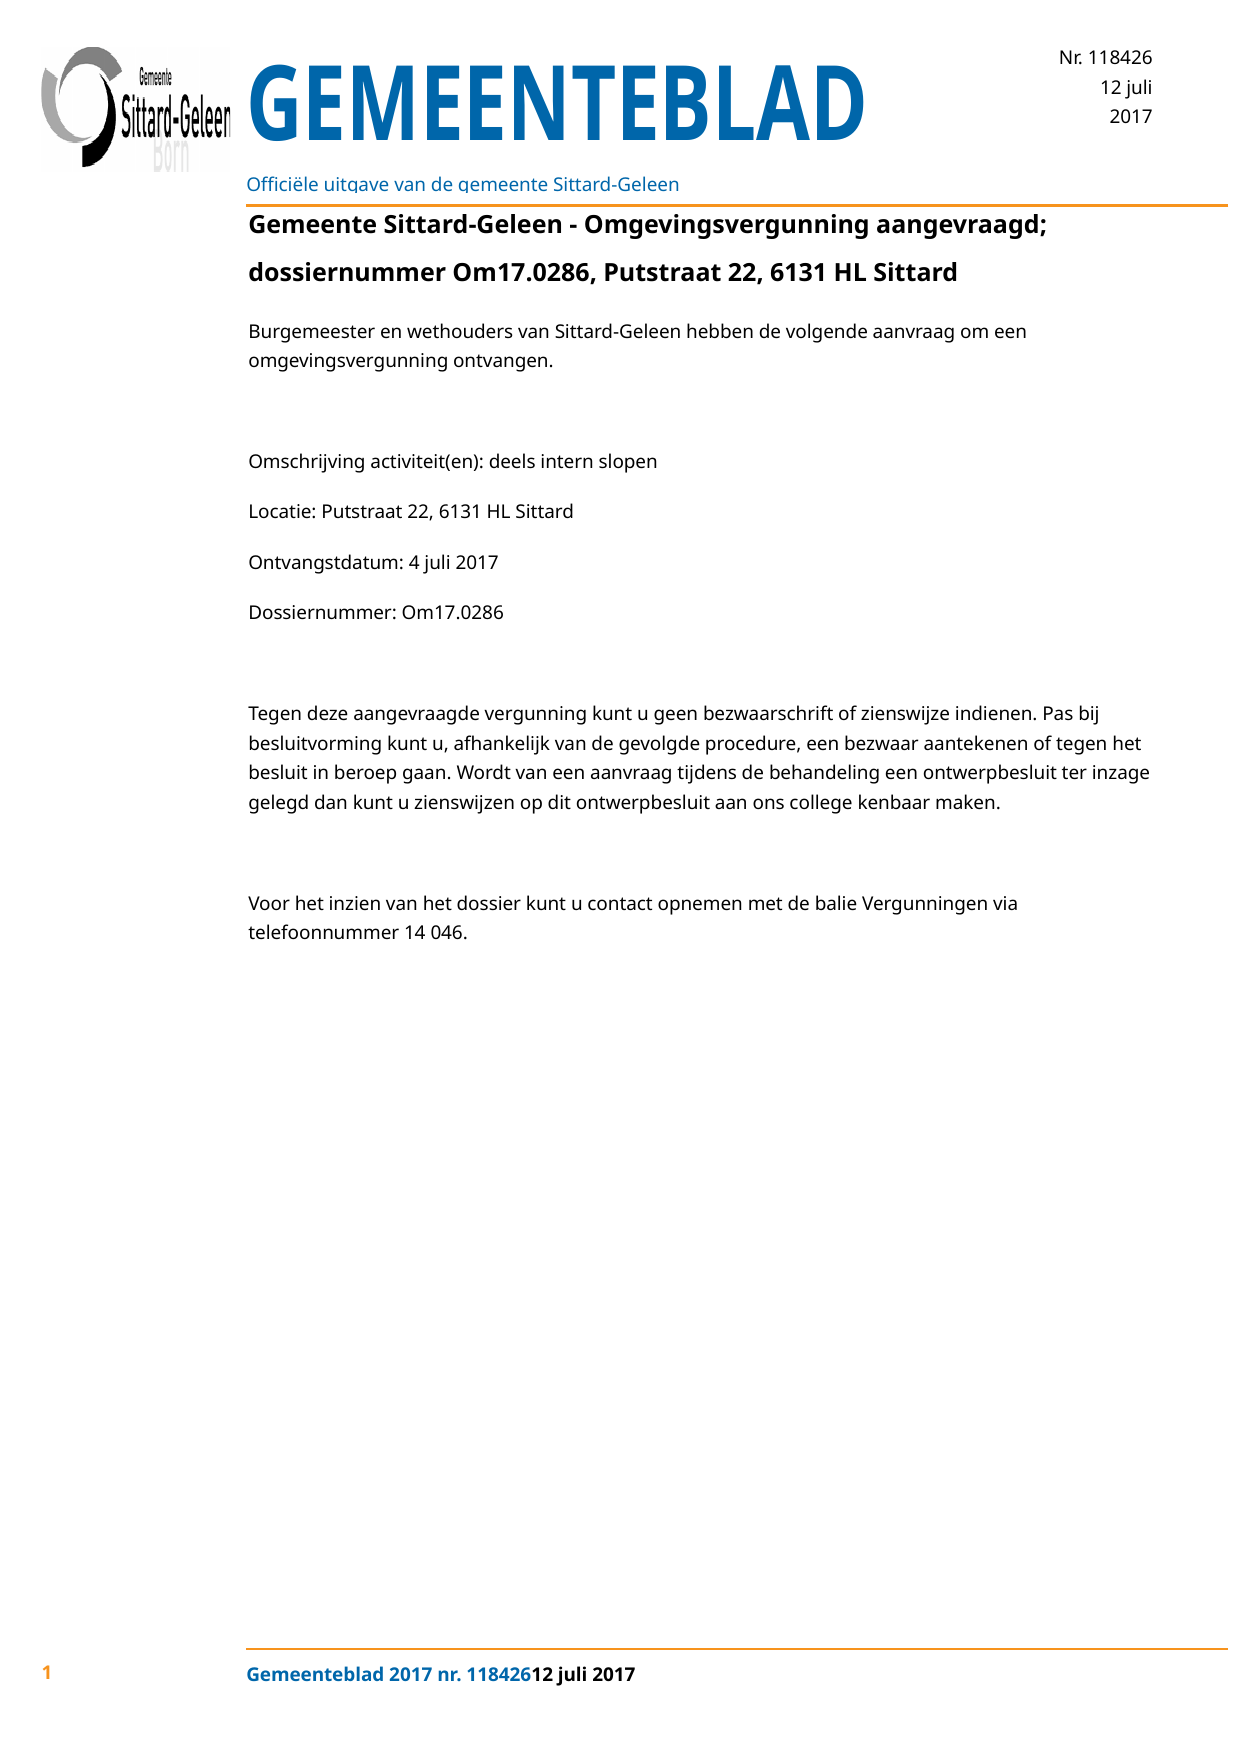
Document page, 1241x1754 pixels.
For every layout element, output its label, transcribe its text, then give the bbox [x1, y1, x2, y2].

text Dossiernummer: Om17.0286 [248, 599, 1152, 625]
text Burgemeester en wethouders van Sittard-Geleen hebben de volgende aanvraag om een omgevingsvergunning ontvangen. [248, 318, 1152, 373]
text Gemeente Sittard-Geleen - Omgevingsvergunning aangevraagd; dossiernummer Om17.0286, Putstraat 22, 6131 HL Sittard [248, 207, 1152, 288]
text Tegen deze aangevraagde vergunning kunt u geen bezwaarschrift of zienswijze indienen. Pas bij besluitvorming kunt u, afhankelijk van de gevolgde procedure, een bezwaar aantekenen of tegen het besluit in beroep gaan. Wordt van een aanvraag tijdens de behandeling een ontwerpbesluit ter inzage gelegd dan kunt u zienswijzen op dit ontwerpbesluit aan ons college kenbaar maken. [248, 700, 1152, 815]
text Ontvangstdatum: 4 juli 2017 [248, 549, 1152, 575]
text Omschrijving activiteit(en): deels intern slopen [248, 448, 1152, 474]
text Locatie: Putstraat 22, 6131 HL Sittard [248, 499, 1152, 524]
text Voor het inzien van het dossier kunt u contact opnemen met de balie Vergunningen via telefoonnummer 14 046. [248, 890, 1152, 945]
picture [41, 47, 231, 172]
